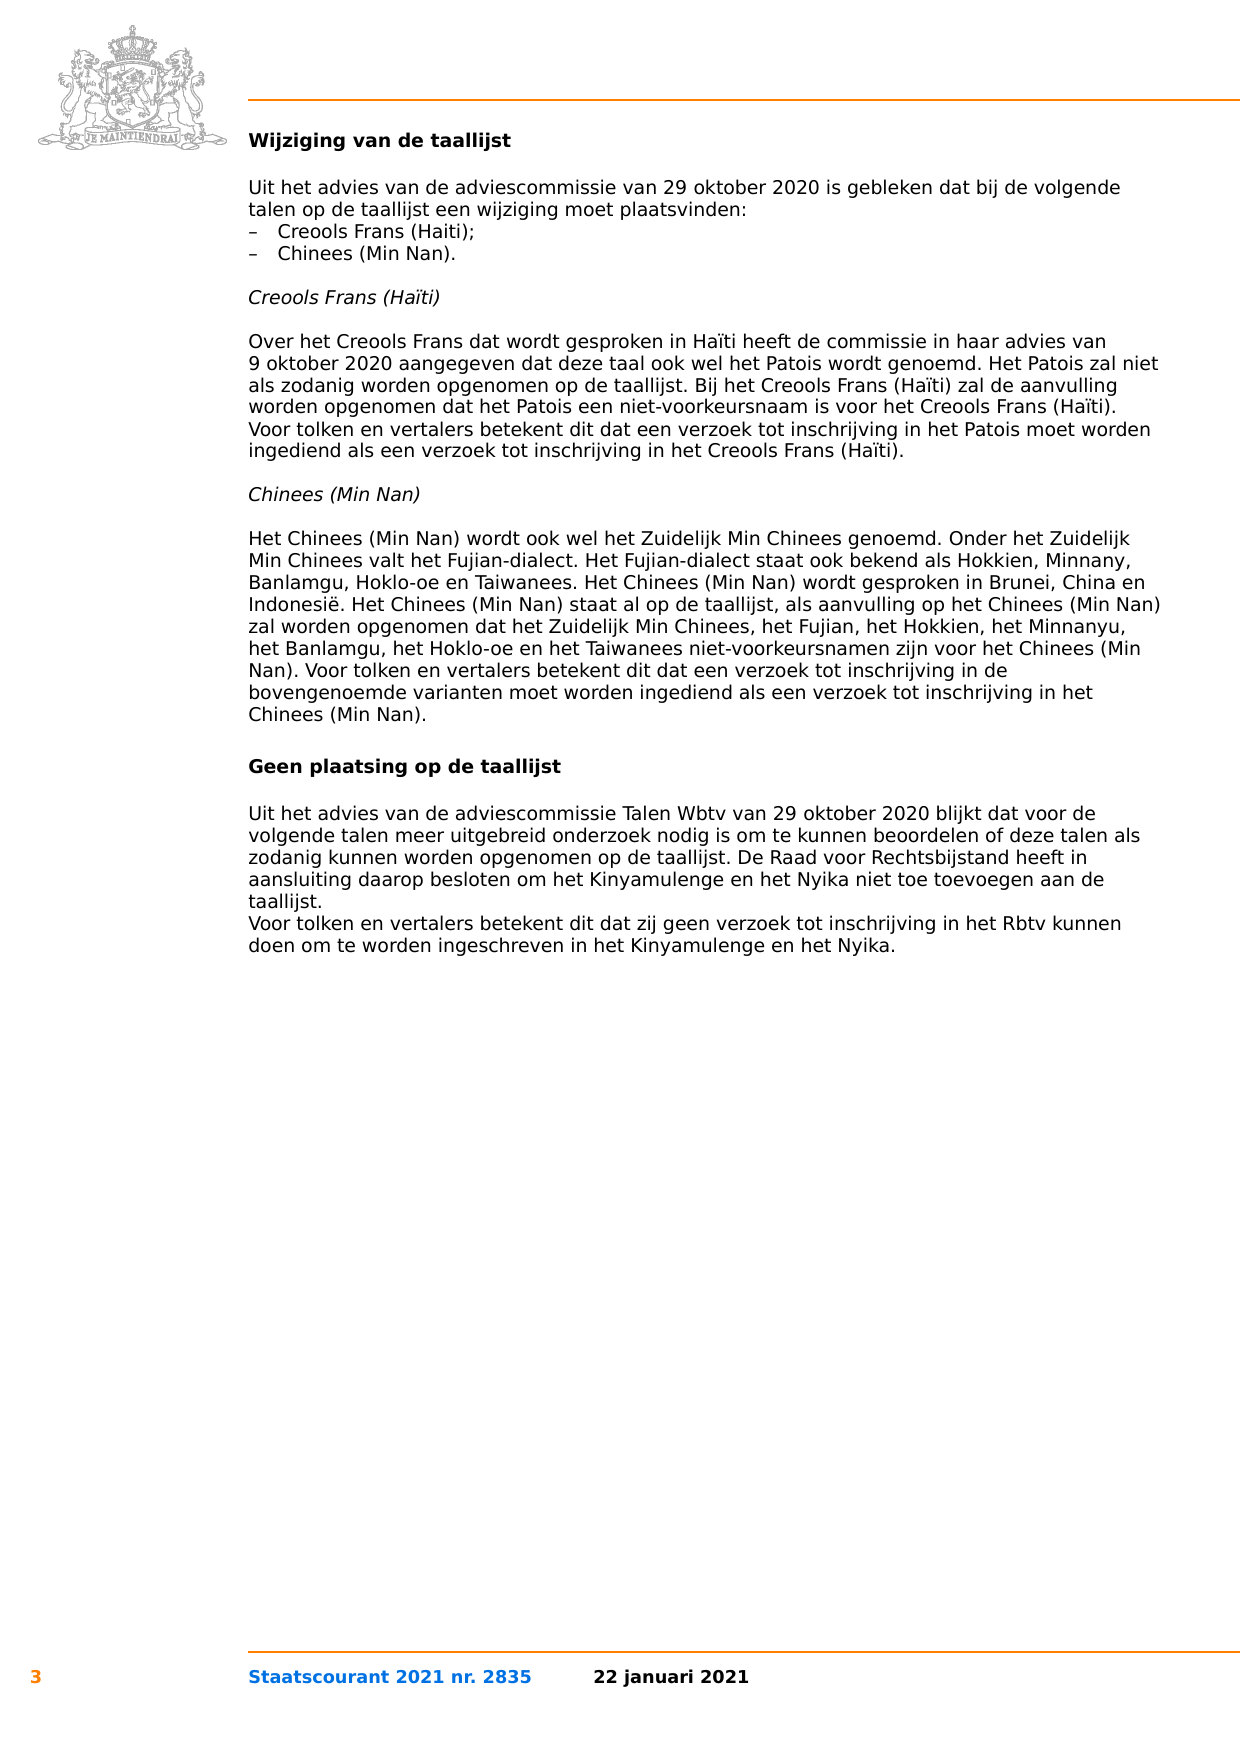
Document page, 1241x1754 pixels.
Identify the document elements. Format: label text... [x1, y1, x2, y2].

text Uit het advies van de adviescommissie Talen Wbtv van 29 oktober 2020 blijkt dat voor de volgende talen meer uitgebreid onderzoek nodig is om te kunnen beoordelen of deze talen als zodanig kunnen worden opgenomen op de taallijst. De Raad voor Rechtsbijstand heeft in aansluiting daarop besloten om het Kinyamulenge en het Nyika niet toe toevoegen aan de taallijst. [248, 803, 1163, 913]
subtitle Creools Frans (Haïti) [248, 287, 1163, 309]
text – Creools Frans (Haiti); [248, 221, 1163, 243]
text Over het Creools Frans dat wordt gesproken in Haïti heeft de commissie in haar advies van 9 oktober 2020 aangegeven dat deze taal ook wel het Patois wordt genoemd. Het Patois zal niet als zodanig worden opgenomen op de taallijst. Bij het Creools Frans (Haïti) zal de aanvulling worden opgenomen dat het Patois een niet-voorkeursnaam is voor het Creools Frans (Haïti). [248, 331, 1163, 418]
text Voor tolken en vertalers betekent dit dat zij geen verzoek tot inschrijving in het Rbtv kunnen doen om te worden ingeschreven in het Kinyamulenge en het Nyika. [248, 913, 1163, 957]
text Uit het advies van de adviescommissie van 29 oktober 2020 is gebleken dat bij de volgende talen op de taallijst een wijziging moet plaatsvinden: [248, 177, 1163, 221]
subtitle Wijziging van de taallijst [248, 130, 1163, 152]
subtitle Geen plaatsing op de taallijst [248, 756, 1163, 778]
text – Chinees (Min Nan). [248, 243, 1163, 265]
text Voor tolken en vertalers betekent dit dat een verzoek tot inschrijving in het Patois moet worden ingediend als een verzoek tot inschrijving in het Creools Frans (Haïti). [248, 418, 1163, 462]
picture [38, 25, 227, 150]
subtitle Chinees (Min Nan) [248, 484, 1163, 506]
text Het Chinees (Min Nan) wordt ook wel het Zuidelijk Min Chinees genoemd. Onder het Zuidelijk Min Chinees valt het Fujian-dialect. Het Fujian-dialect staat ook bekend als Hokkien, Minnany, Banlamgu, Hoklo-oe en Taiwanees. Het Chinees (Min Nan) wordt gesproken in Brunei, China en Indonesië. Het Chinees (Min Nan) staat al op de taallijst, als aanvulling op het Chinees (Min Nan) zal worden opgenomen dat het Zuidelijk Min Chinees, het Fujian, het Hokkien, het Minnanyu, het Banlamgu, het Hoklo-oe en het Taiwanees niet-voorkeursnamen zijn voor het Chinees (Min Nan). Voor tolken en vertalers betekent dit dat een verzoek tot inschrijving in de bovengenoemde varianten moet worden ingediend als een verzoek tot inschrijving in het Chinees (Min Nan). [248, 528, 1163, 726]
